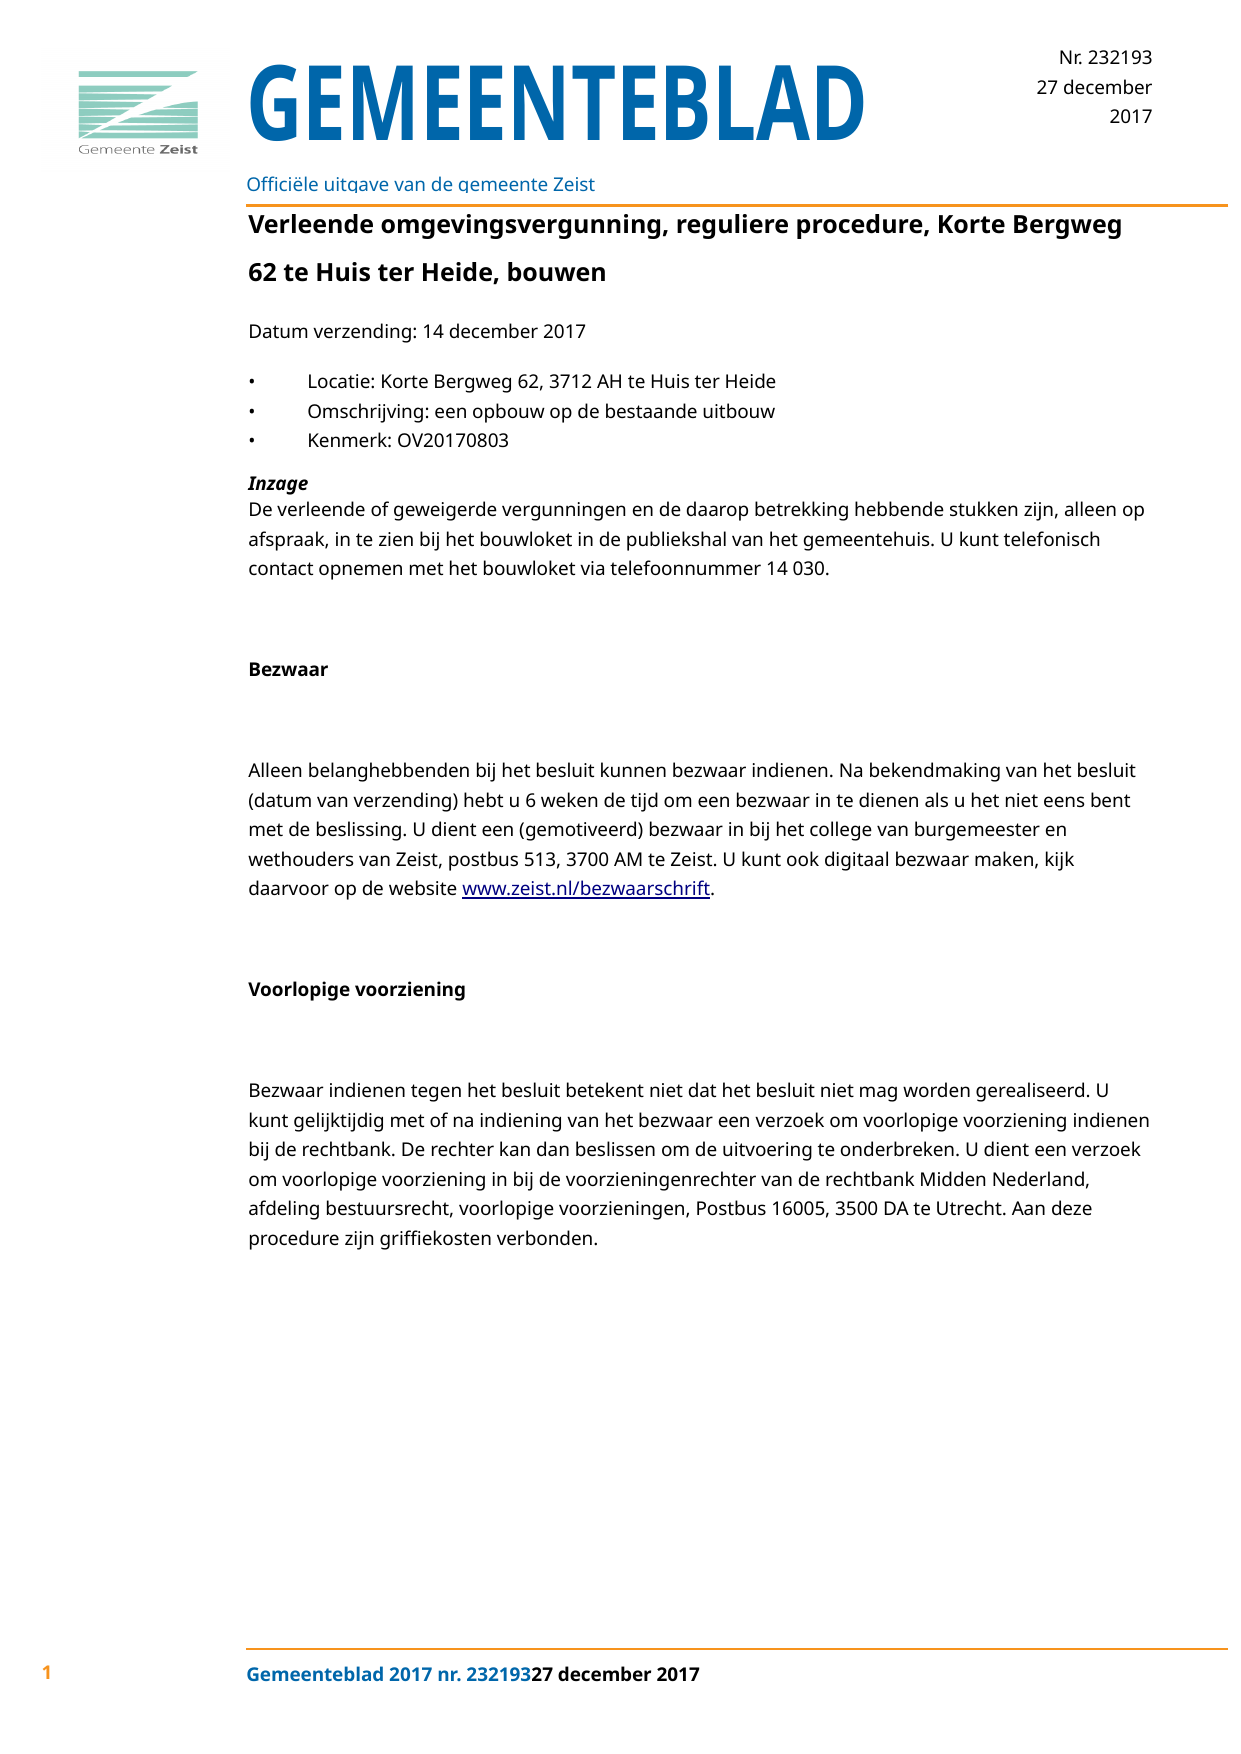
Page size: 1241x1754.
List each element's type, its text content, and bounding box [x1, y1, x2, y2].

text Alleen belanghebbenden bij het besluit kunnen bezwaar indienen. Na bekendmaking van het besluit (datum van verzending) hebt u 6 weken de tijd om een bezwaar in te dienen als u het niet eens bent met de beslissing. U dient een (gemotiveerd) bezwaar in bij het college van burgemeester en wethouders van Zeist, postbus 513, 3700 AM te Zeist. U kunt ook digitaal bezwaar maken, kijk daarvoor op de website www.zeist.nl/bezwaarschrift. [248, 757, 1152, 901]
picture [41, 47, 231, 172]
text Inzage [248, 471, 1152, 496]
text Voorlopige voorziening [248, 976, 1152, 1002]
list Omschrijving: een opbouw op de bestaande uitbouw [248, 398, 1152, 424]
text De verleende of geweigerde vergunningen en de daarop betrekking hebbende stukken zijn, alleen op afspraak, in te zien bij het bouwloket in de publiekshal van het gemeentehuis. U kunt telefonisch contact opnemen met het bouwloket via telefoonnummer 14 030. [248, 496, 1152, 581]
text Verleende omgevingsvergunning, reguliere procedure, Korte Bergweg 62 te Huis ter Heide, bouwen [248, 207, 1152, 288]
text Datum verzending: 14 december 2017 [248, 318, 1152, 344]
text Bezwaar [248, 656, 1152, 682]
list Kenmerk: OV20170803 [248, 427, 1152, 453]
list Locatie: Korte Bergweg 62, 3712 AH te Huis ter Heide [248, 368, 1152, 394]
text Bezwaar indienen tegen het besluit betekent niet dat het besluit niet mag worden gerealiseerd. U kunt gelijktijdig met of na indiening van het bezwaar een verzoek om voorlopige voorziening indienen bij de rechtbank. De rechter kan dan beslissen om de uitvoering te onderbreken. U dient een verzoek om voorlopige voorziening in bij de voorzieningenrechter van de rechtbank Midden Nederland, afdeling bestuursrecht, voorlopige voorzieningen, Postbus 16005, 3500 DA te Utrecht. Aan deze procedure zijn griffiekosten verbonden. [248, 1077, 1152, 1251]
